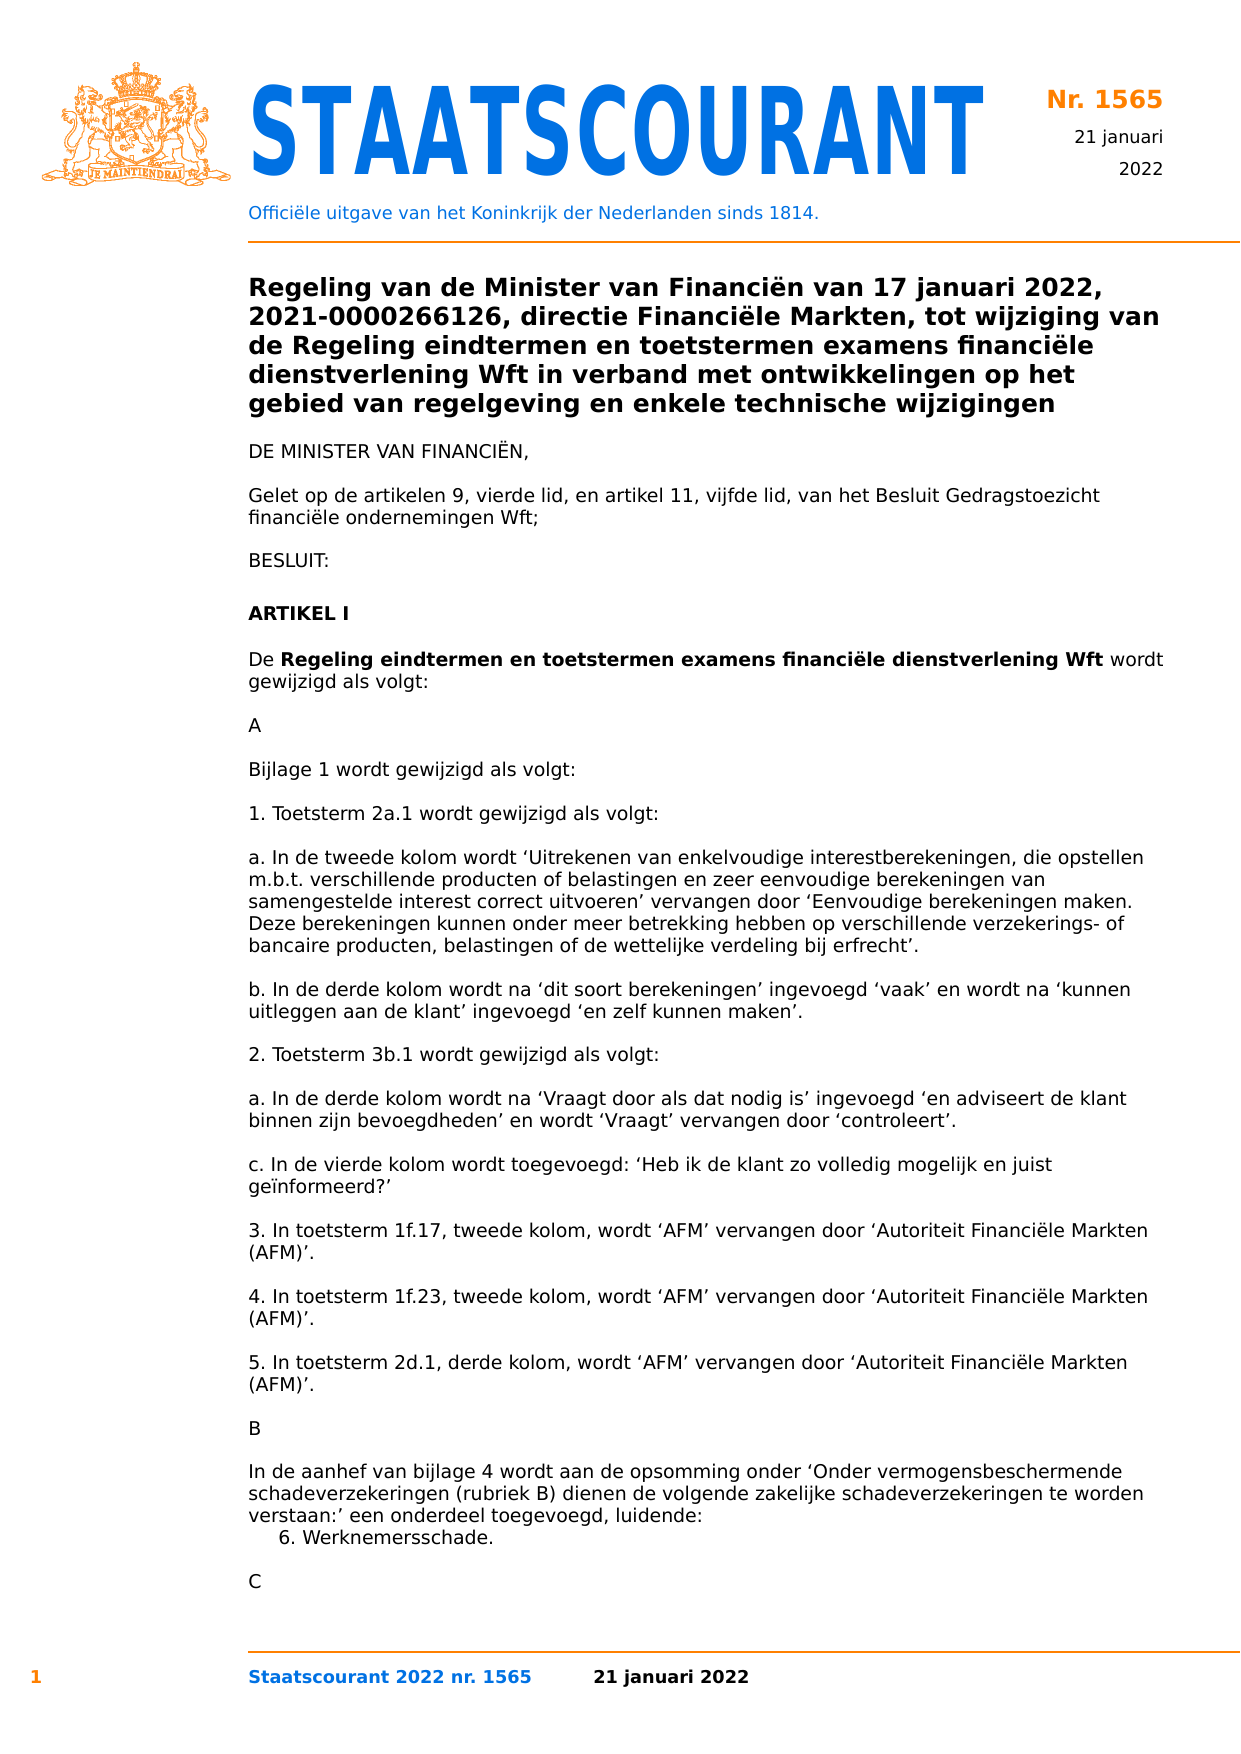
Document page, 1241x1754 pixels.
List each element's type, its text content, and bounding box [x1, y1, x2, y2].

text Bijlage 1 wordt gewijzigd als volgt: [248, 759, 1163, 781]
table_cell 21 januari [998, 121, 1240, 153]
text Gelet op de artikelen 9, vierde lid, en artikel 11, vijfde lid, van het Besluit Gedragstoezicht financiële ondernemingen Wft; [248, 484, 1163, 528]
text b. In de derde kolom wordt na ‘dit soort berekeningen’ ingevoegd ‘vaak’ en wordt na ‘kunnen uitleggen aan de klant’ ingevoegd ‘en zelf kunnen maken’. [248, 978, 1163, 1022]
picture [41, 62, 231, 186]
table_header [25, 62, 248, 241]
text B [248, 1417, 1163, 1439]
text 5. In toetsterm 2d.1, derde kolom, wordt ‘AFM’ vervangen door ‘Autoriteit Financiële Markten (AFM)’. [248, 1352, 1163, 1396]
text 3. In toetsterm 1f.17, tweede kolom, wordt ‘AFM’ vervangen door ‘Autoriteit Financiële Markten (AFM)’. [248, 1220, 1163, 1264]
table_cell 2022 [998, 153, 1240, 203]
table_cell Officiële uitgave van het Koninkrijk der Nederlanden sinds 1814. [248, 203, 1240, 241]
table_header Nr. 1565 [998, 62, 1240, 121]
text a. In de derde kolom wordt na ‘Vraagt door als dat nodig is’ ingevoegd ‘en adviseert de klant binnen zijn bevoegdheden’ en wordt ‘Vraagt’ vervangen door ‘controleert’. [248, 1088, 1163, 1132]
table_header STAATSCOURANT [248, 62, 998, 203]
text c. In de vierde kolom wordt toegevoegd: ‘Heb ik de klant zo volledig mogelijk en juist geïnformeerd?’ [248, 1154, 1163, 1198]
text A [248, 715, 1163, 737]
text In de aanhef van bijlage 4 wordt aan de opsomming onder ‘Onder vermogensbeschermende schadeverzekeringen (rubriek B) dienen de volgende zakelijke schadeverzekeringen te worden verstaan:’ een onderdeel toegevoegd, luidende: [248, 1461, 1163, 1527]
subtitle ARTIKEL I [248, 602, 1163, 624]
text 1. Toetsterm 2a.1 wordt gewijzigd als volgt: [248, 803, 1163, 825]
text 4. In toetsterm 1f.23, tweede kolom, wordt ‘AFM’ vervangen door ‘Autoriteit Financiële Markten (AFM)’. [248, 1286, 1163, 1330]
text De Regeling eindtermen en toetstermen examens financiële dienstverlening Wft wordt gewijzigd als volgt: [248, 649, 1163, 693]
text C [248, 1571, 1163, 1593]
text 6. Werknemersschade. [278, 1527, 1163, 1549]
subtitle Regeling van de Minister van Financiën van 17 januari 2022, 2021-0000266126, directie Financiële Markten, tot wijziging van de Regeling eindtermen en toetstermen examens financiële dienstverlening Wft in verband met ontwikkelingen op het gebied van regelgeving en enkele technische wijzigingen [248, 273, 1163, 419]
text 2. Toetsterm 3b.1 wordt gewijzigd als volgt: [248, 1044, 1163, 1066]
text DE MINISTER VAN FINANCIËN, [248, 441, 1163, 463]
text BESLUIT: [248, 550, 1163, 572]
text a. In de tweede kolom wordt ‘Uitrekenen van enkelvoudige interestberekeningen, die opstellen m.b.t. verschillende producten of belastingen en zeer eenvoudige berekeningen van samengestelde interest correct uitvoeren’ vervangen door ‘Eenvoudige berekeningen maken. Deze berekeningen kunnen onder meer betrekking hebben op verschillende verzekerings- of bancaire producten, belastingen of de wettelijke verdeling bij erfrecht’. [248, 847, 1163, 957]
